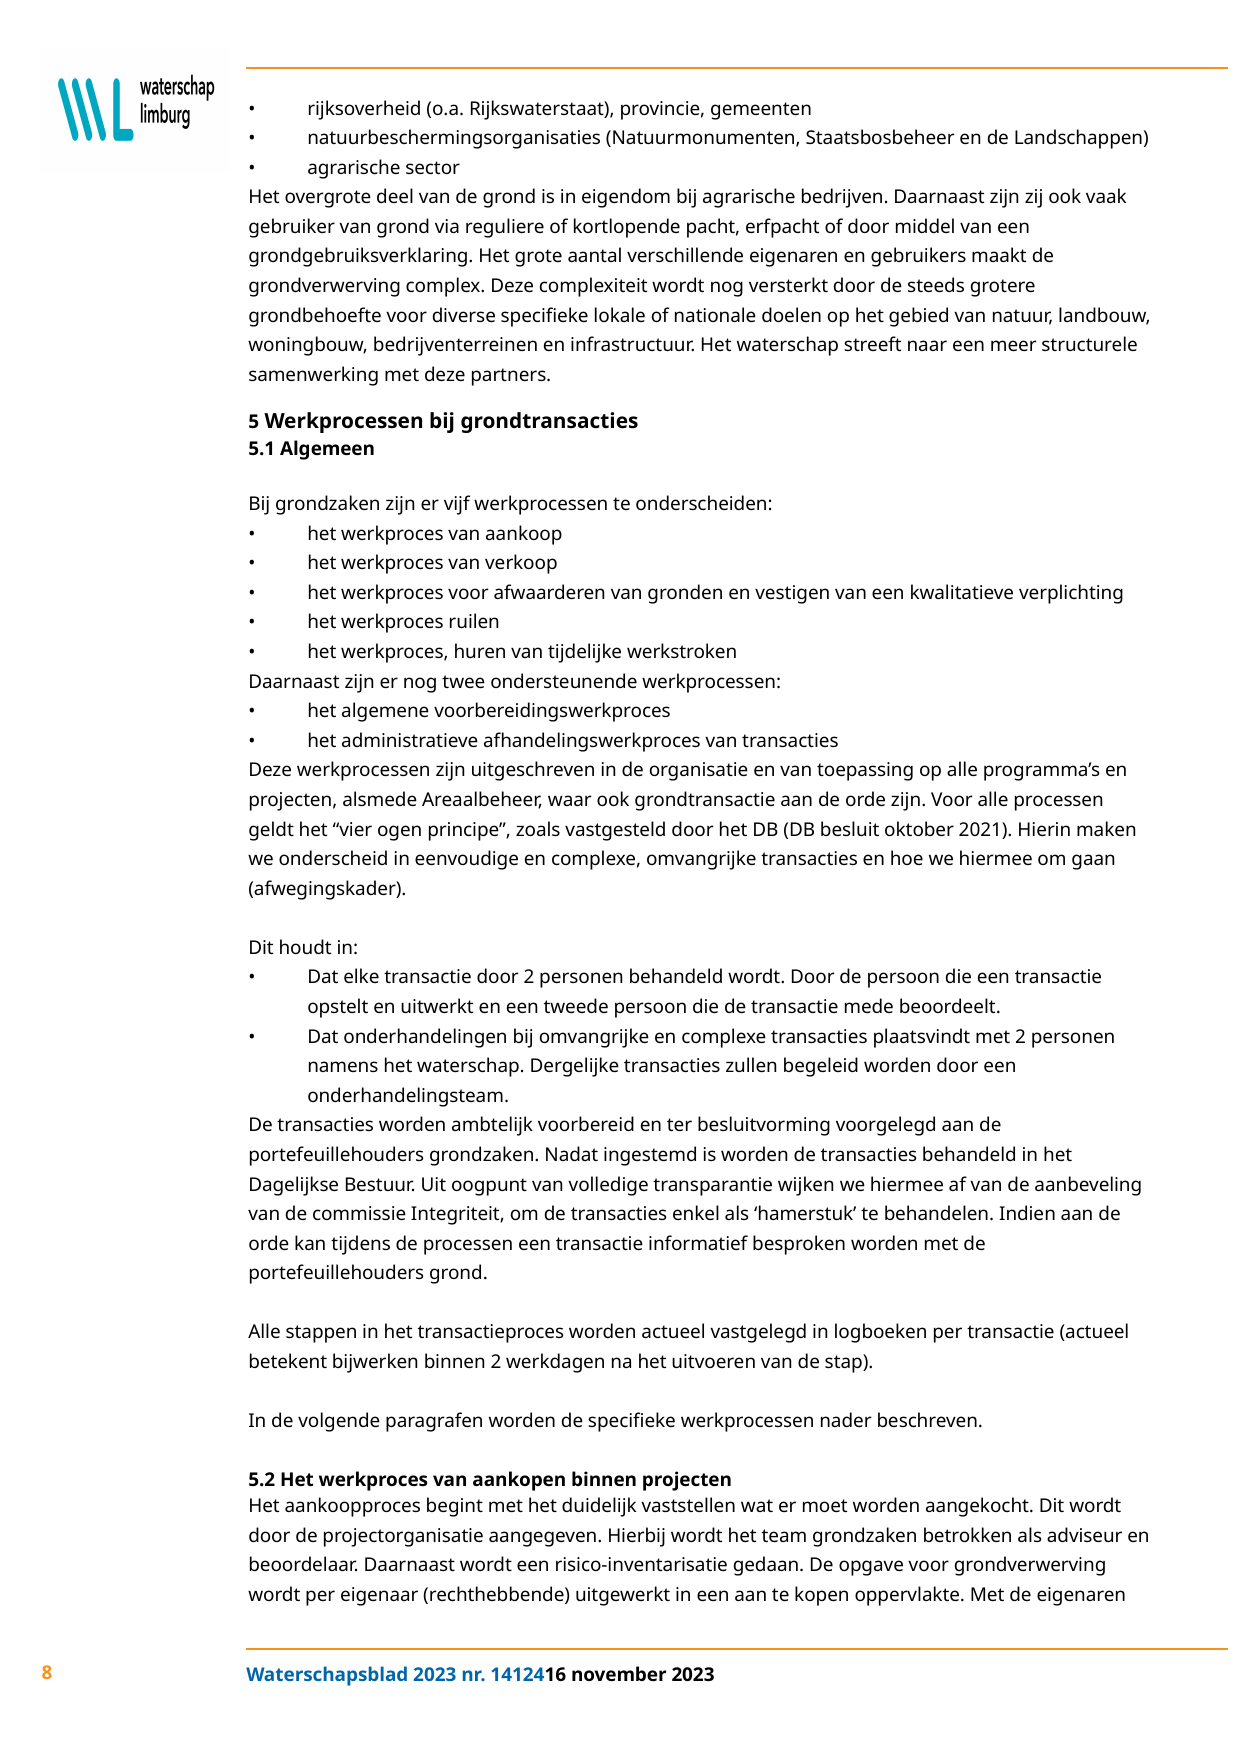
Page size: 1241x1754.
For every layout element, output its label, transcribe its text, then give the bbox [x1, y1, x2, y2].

list het administratieve afhandelingswerkproces van transacties [248, 727, 1152, 753]
list natuurbeschermingsorganisaties (Natuurmonumenten, Staatsbosbeheer en de Landschappen) [248, 124, 1152, 150]
text Alle stappen in het transactieproces worden actueel vastgelegd in logboeken per transactie (actueel betekent bijwerken binnen 2 werkdagen na het uitvoeren van de stap). [248, 1319, 1152, 1374]
list rijksoverheid (o.a. Rijkswaterstaat), provincie, gemeenten [248, 95, 1152, 121]
text Dit houdt in: [248, 934, 1152, 960]
list het werkproces van verkoop [248, 549, 1152, 575]
list Dat elke transactie door 2 personen behandeld wordt. Door de persoon die een transactie opstelt en uitwerkt en een tweede persoon die de transactie mede beoordeelt. [248, 964, 1152, 1019]
text Bij grondzaken zijn er vijf werkprocessen te onderscheiden: [248, 490, 1152, 516]
list agrarische sector [248, 154, 1152, 180]
text De transacties worden ambtelijk voorbereid en ter besluitvorming voorgelegd aan de portefeuillehouders grondzaken. Nadat ingestemd is worden de transacties behandeld in het Dagelijkse Bestuur. Uit oogpunt van volledige transparantie wijken we hiermee af van de aanbeveling van de commissie Integriteit, om de transacties enkel als ‘hamerstuk’ te behandelen. Indien aan de orde kan tijdens de processen een transactie informatief besproken worden met de portefeuillehouders grond. [248, 1112, 1152, 1285]
text Deze werkprocessen zijn uitgeschreven in de organisatie en van toepassing op alle programma’s en projecten, alsmede Areaalbeheer, waar ook grondtransactie aan de orde zijn. Voor alle processen geldt het “vier ogen principe”, zoals vastgesteld door het DB (DB besluit oktober 2021). Hierin maken we onderscheid in eenvoudige en complexe, omvangrijke transacties en hoe we hiermee om gaan (afwegingskader). [248, 757, 1152, 901]
text Het overgrote deel van de grond is in eigendom bij agrarische bedrijven. Daarnaast zijn zij ook vaak gebruiker van grond via reguliere of kortlopende pacht, erfpacht of door middel van een grondgebruiksverklaring. Het grote aantal verschillende eigenaren en gebruikers maakt de grondverwerving complex. Deze complexiteit wordt nog versterkt door de steeds grotere grondbehoefte voor diverse specifieke lokale of nationale doelen op het gebied van natuur, landbouw, woningbouw, bedrijventerreinen en infrastructuur. Het waterschap streeft naar een meer structurele samenwerking met deze partners. [248, 183, 1152, 387]
text 5.1 Algemeen [248, 435, 1152, 461]
list het werkproces ruilen [248, 609, 1152, 634]
picture [41, 47, 231, 172]
list Dat onderhandelingen bij omvangrijke en complexe transacties plaatsvindt met 2 personen namens het waterschap. Dergelijke transacties zullen begeleid worden door een onderhandelingsteam. [248, 1023, 1152, 1108]
list het algemene voorbereidingswerkproces [248, 697, 1152, 723]
text 5.2 Het werkproces van aankopen binnen projecten [248, 1467, 1152, 1492]
list het werkproces van aankoop [248, 520, 1152, 546]
list het werkproces voor afwaarderen van gronden en vestigen van een kwalitatieve verplichting [248, 579, 1152, 605]
text Daarnaast zijn er nog twee ondersteunende werkprocessen: [248, 668, 1152, 694]
text In de volgende paragrafen worden de specifieke werkprocessen nader beschreven. [248, 1407, 1152, 1433]
text Het aankoopproces begint met het duidelijk vaststellen wat er moet worden aangekocht. Dit wordt door de projectorganisatie aangegeven. Hierbij wordt het team grondzaken betrokken als adviseur en beoordelaar. Daarnaast wordt een risico-inventarisatie gedaan. De opgave voor grondverwerving wordt per eigenaar (rechthebbende) uitgewerkt in een aan te kopen oppervlakte. Met de eigenaren [248, 1492, 1152, 1607]
list het werkproces, huren van tijdelijke werkstroken [248, 638, 1152, 664]
text 5 Werkprocessen bij grondtransacties [248, 407, 1152, 435]
